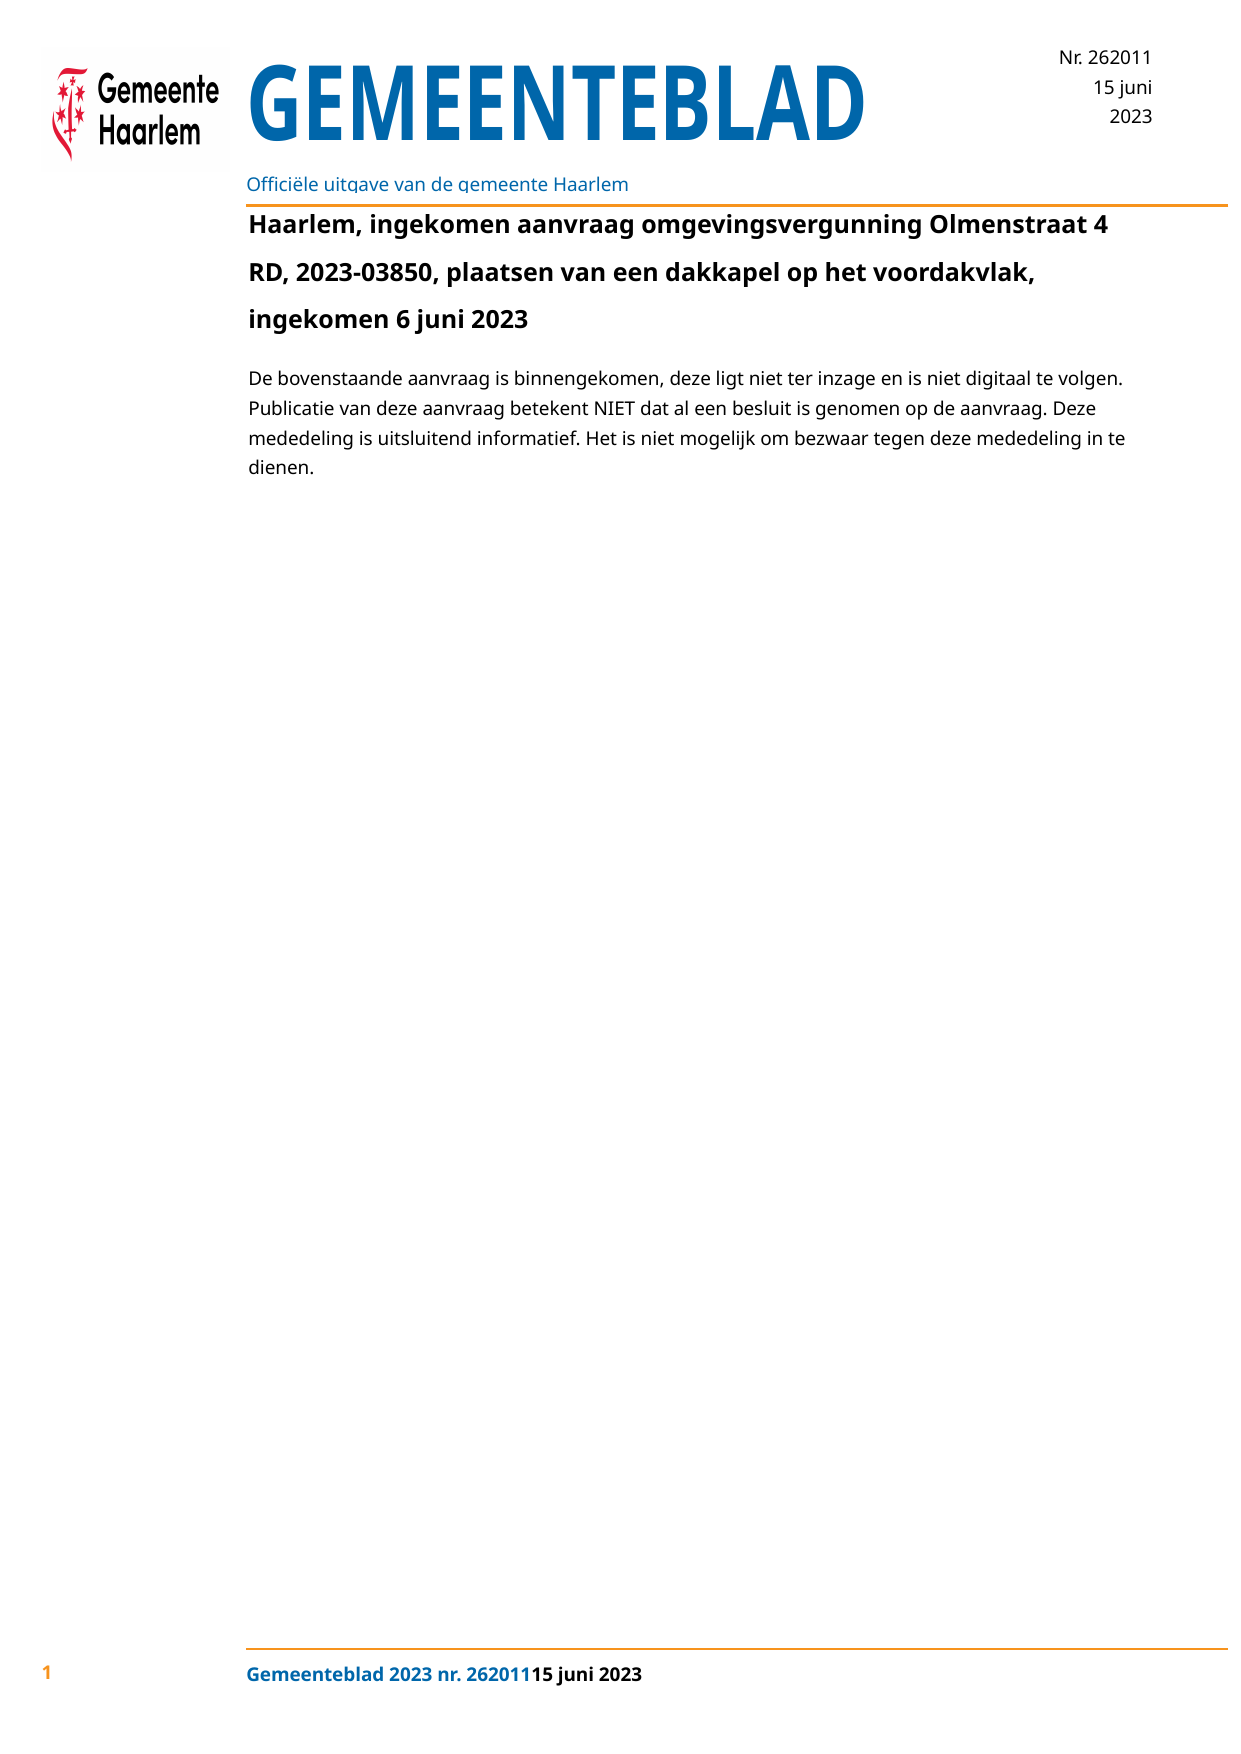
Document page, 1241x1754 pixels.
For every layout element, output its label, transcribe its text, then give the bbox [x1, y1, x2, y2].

picture [41, 47, 231, 172]
text Haarlem, ingekomen aanvraag omgevingsvergunning Olmenstraat 4 RD, 2023-03850, plaatsen van een dakkapel op het voordakvlak, ingekomen 6 juni 2023 [248, 207, 1152, 336]
text De bovenstaande aanvraag is binnengekomen, deze ligt niet ter inzage en is niet digitaal te volgen. Publicatie van deze aanvraag betekent NIET dat al een besluit is genomen op de aanvraag. Deze mededeling is uitsluitend informatief. Het is niet mogelijk om bezwaar tegen deze mededeling in te dienen. [248, 366, 1152, 480]
